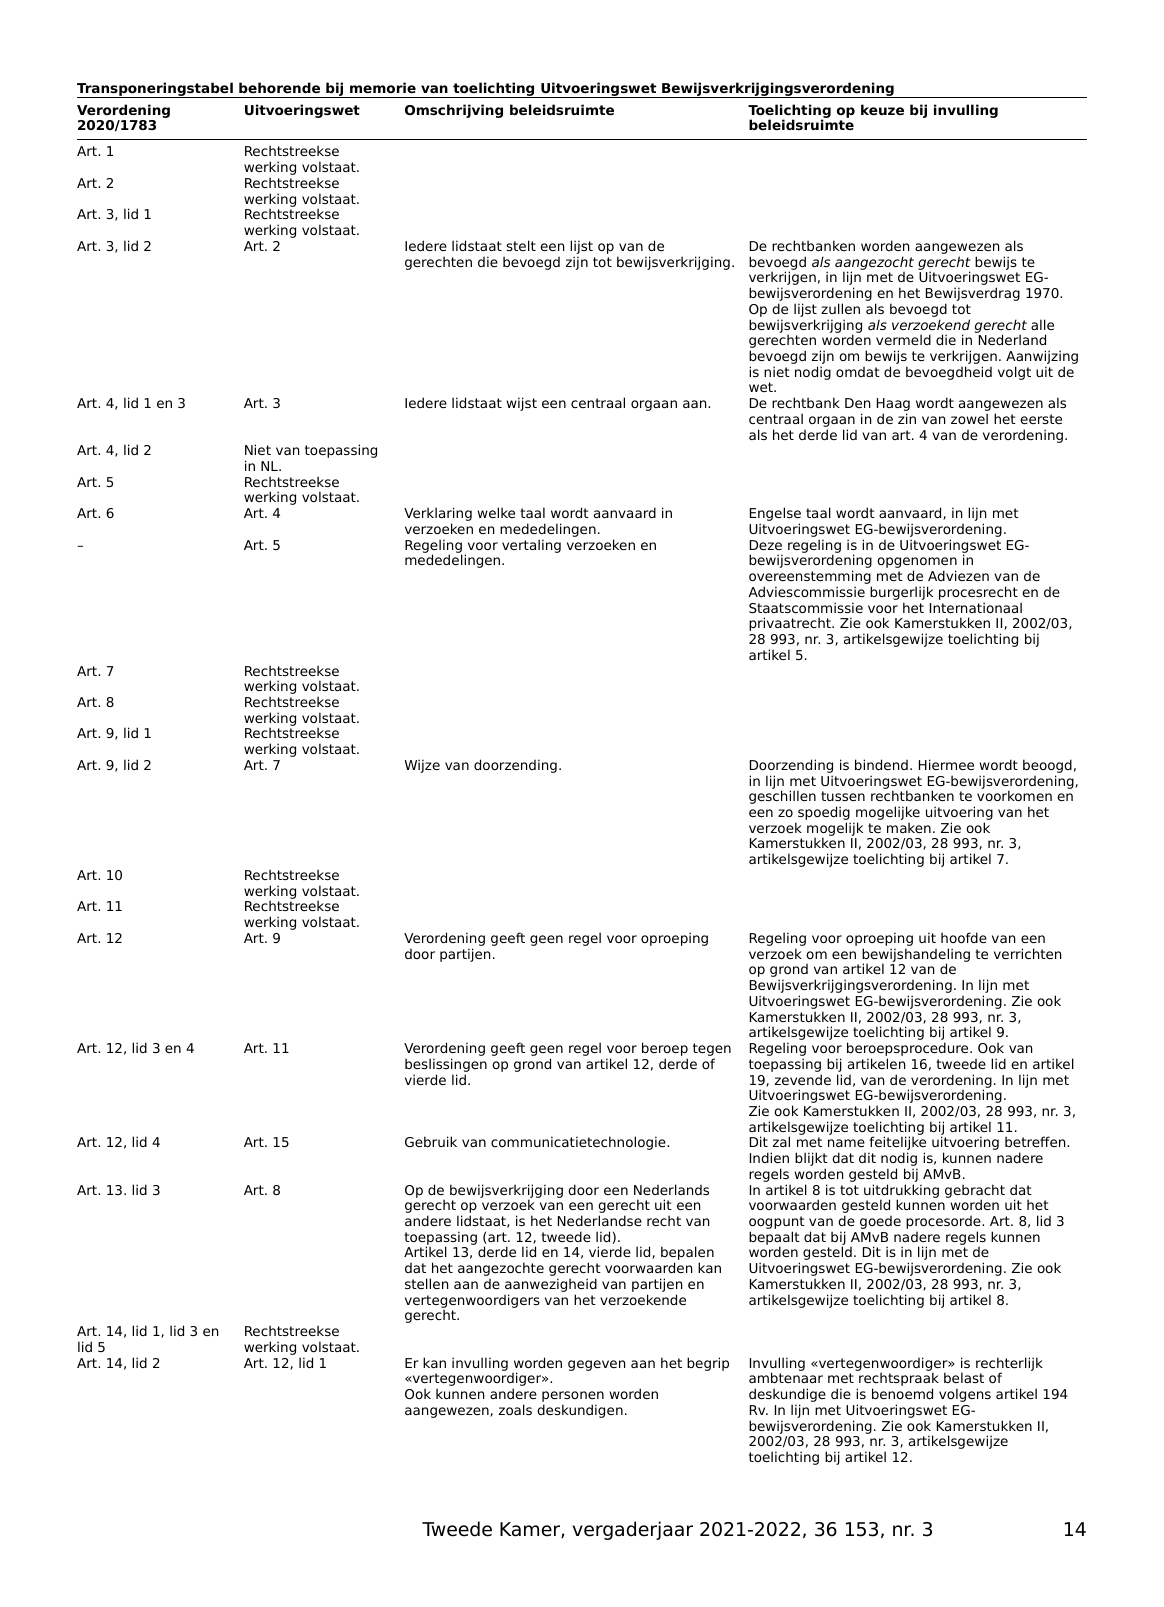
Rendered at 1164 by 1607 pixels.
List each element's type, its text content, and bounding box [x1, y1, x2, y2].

table_cell [398, 176, 742, 207]
table_cell [398, 1324, 742, 1355]
table_cell [743, 475, 1087, 506]
table_cell Art. 5 [77, 475, 237, 506]
table_cell [743, 140, 1087, 176]
table_cell Art. 1 [77, 140, 237, 176]
table_cell [398, 443, 742, 474]
table_cell Art. 11 [77, 899, 237, 931]
table_cell – [77, 538, 237, 663]
table_cell In artikel 8 is tot uitdrukking gebracht dat voorwaarden gesteld kunnen worden uit het oogpunt van de goede procesorde. Art. 8, lid 3 bepaalt dat bij AMvB nadere regels kunnen worden gesteld. Dit is in lijn met de Uitvoeringswet EG-bewijsverordening. Zie ook Kamerstukken II, 2002/03, 28 993, nr. 3, artikelsgewijze toelichting bij artikel 8. [743, 1183, 1087, 1324]
table_cell [743, 207, 1087, 239]
table_cell Op de bewijsverkrijging door een Nederlands gerecht op verzoek van een gerecht uit een andere lidstaat, is het Nederlandse recht van toepassing (art. 12, tweede lid). Artikel 13, derde lid en 14, vierde lid, bepalen dat het aangezochte gerecht voorwaarden kan stellen aan de aanwezigheid van partijen en vertegenwoordigers van het verzoekende gerecht. [398, 1183, 742, 1324]
table_cell [743, 1324, 1087, 1355]
table_cell Uitvoeringswet [238, 98, 398, 138]
table_cell Niet van toepassing in NL. [238, 443, 398, 474]
table_cell Rechtstreekse werking volstaat. [238, 176, 398, 207]
table_cell [398, 475, 742, 506]
table_cell Iedere lidstaat wijst een centraal orgaan aan. [398, 396, 742, 443]
table_cell [743, 663, 1087, 695]
table_cell Art. 12, lid 1 [238, 1355, 398, 1466]
table_cell Engelse taal wordt aanvaard, in lijn met Uitvoeringswet EG-bewijsverordening. [743, 506, 1087, 537]
table_cell Regeling voor beroepsprocedure. Ook van toepassing bij artikelen 16, tweede lid en artikel 19, zevende lid, van de verordening. In lijn met Uitvoeringswet EG-bewijsverordening. Zie ook Kamerstukken II, 2002/03, 28 993, nr. 3, artikelsgewijze toelichting bij artikel 11. [743, 1041, 1087, 1135]
table_cell Art. 7 [238, 758, 398, 868]
table_cell Art. 3, lid 1 [77, 207, 237, 239]
table_cell Art. 11 [238, 1041, 398, 1135]
table_cell Rechtstreekse werking volstaat. [238, 663, 398, 695]
table_cell Omschrijving beleidsruimte [398, 98, 742, 138]
table_cell Dit zal met name feitelijke uitvoering betreffen. Indien blijkt dat dit nodig is, kunnen nadere regels worden gesteld bij AMvB. [743, 1135, 1087, 1182]
table_cell Verordening geeft geen regel voor beroep tegen beslissingen op grond van artikel 12, derde of vierde lid. [398, 1041, 742, 1135]
table_cell Art. 9, lid 2 [77, 758, 237, 868]
table_cell Art. 14, lid 1, lid 3 en lid 5 [77, 1324, 237, 1355]
table_cell Art. 8 [238, 1183, 398, 1324]
table_cell [398, 868, 742, 899]
table_cell Art. 2 [77, 176, 237, 207]
table_cell Art. 12, lid 4 [77, 1135, 237, 1182]
table_cell Art. 15 [238, 1135, 398, 1182]
table_cell Art. 7 [77, 663, 237, 695]
table_cell Art. 4, lid 2 [77, 443, 237, 474]
table_cell Gebruik van communicatietechnologie. [398, 1135, 742, 1182]
table_cell Art. 12 [77, 931, 237, 1041]
table_cell Rechtstreekse werking volstaat. [238, 899, 398, 931]
table_cell Iedere lidstaat stelt een lijst op van de gerechten die bevoegd zijn tot bewijsverkrijging. [398, 239, 742, 396]
table_cell [398, 207, 742, 239]
table_cell Art. 9, lid 1 [77, 726, 237, 758]
table_cell Art. 13. lid 3 [77, 1183, 237, 1324]
table_cell Regeling voor oproeping uit hoofde van een verzoek om een bewijshandeling te verrichten op grond van artikel 12 van de Bewijsverkrijgingsverordening. In lijn met Uitvoeringswet EG-bewijsverordening. Zie ook Kamerstukken II, 2002/03, 28 993, nr. 3, artikelsgewijze toelichting bij artikel 9. [743, 931, 1087, 1041]
table_cell Verklaring welke taal wordt aanvaard in verzoeken en mededelingen. [398, 506, 742, 537]
table_cell Rechtstreekse werking volstaat. [238, 1324, 398, 1355]
table_cell [743, 868, 1087, 899]
table_cell Art. 8 [77, 695, 237, 726]
table_cell Art. 3 [238, 396, 398, 443]
table_cell Art. 14, lid 2 [77, 1355, 237, 1466]
table_cell [398, 695, 742, 726]
table_cell [398, 663, 742, 695]
table_cell Art. 6 [77, 506, 237, 537]
table_cell Rechtstreekse werking volstaat. [238, 868, 398, 899]
table_cell Art. 4, lid 1 en 3 [77, 396, 237, 443]
table_cell [743, 726, 1087, 758]
table_cell Deze regeling is in de Uitvoeringswet EG-bewijsverordening opgenomen in overeenstemming met de Adviezen van de Adviescommissie burgerlijk procesrecht en de Staatscommissie voor het Internationaal privaatrecht. Zie ook Kamerstukken II, 2002/03, 28 993, nr. 3, artikelsgewijze toelichting bij artikel 5. [743, 538, 1087, 663]
table_cell [398, 726, 742, 758]
table_cell De rechtbanken worden aangewezen als bevoegd als aangezocht gerecht bewijs te verkrijgen, in lijn met de Uitvoeringswet EG-bewijsverordening en het Bewijsverdrag 1970. Op de lijst zullen als bevoegd tot bewijsverkrijging als verzoekend gerecht alle gerechten worden vermeld die in Nederland bevoegd zijn om bewijs te verkrijgen. Aanwijzing is niet nodig omdat de bevoegdheid volgt uit de wet. [743, 239, 1087, 396]
table_cell Art. 4 [238, 506, 398, 537]
table_cell Rechtstreekse werking volstaat. [238, 695, 398, 726]
table_cell Art. 12, lid 3 en 4 [77, 1041, 237, 1135]
table_cell Verordening 2020/1783 [77, 98, 237, 138]
table_cell Art. 3, lid 2 [77, 239, 237, 396]
table_cell De rechtbank Den Haag wordt aangewezen als centraal orgaan in de zin van zowel het eerste als het derde lid van art. 4 van de verordening. [743, 396, 1087, 443]
table_cell Wijze van doorzending. [398, 758, 742, 868]
table_cell [743, 176, 1087, 207]
table_cell Rechtstreekse werking volstaat. [238, 475, 398, 506]
table_cell Rechtstreekse werking volstaat. [238, 140, 398, 176]
table_cell Toelichting op keuze bij invulling beleidsruimte [743, 98, 1087, 138]
table_cell Doorzending is bindend. Hiermee wordt beoogd, in lijn met Uitvoeringswet EG-bewijsverordening, geschillen tussen rechtbanken te voorkomen en een zo spoedig mogelijke uitvoering van het verzoek mogelijk te maken. Zie ook Kamerstukken II, 2002/03, 28 993, nr. 3, artikelsgewijze toelichting bij artikel 7. [743, 758, 1087, 868]
table_cell Art. 5 [238, 538, 398, 663]
table_cell Verordening geeft geen regel voor oproeping door partijen. [398, 931, 742, 1041]
table_cell [398, 899, 742, 931]
table_cell Art. 2 [238, 239, 398, 396]
table_cell [398, 140, 742, 176]
table_cell [743, 443, 1087, 474]
table_cell [743, 899, 1087, 931]
table_header Transponeringstabel behorende bij memorie van toelichting Uitvoeringswet Bewijsverkrijgingsverordening [77, 81, 1087, 97]
table_cell Rechtstreekse werking volstaat. [238, 726, 398, 758]
table_cell Rechtstreekse werking volstaat. [238, 207, 398, 239]
table_cell Regeling voor vertaling verzoeken en mededelingen. [398, 538, 742, 663]
table_cell Art. 9 [238, 931, 398, 1041]
table_cell Invulling «vertegenwoordiger» is rechterlijk ambtenaar met rechtspraak belast of deskundige die is benoemd volgens artikel 194 Rv. In lijn met Uitvoeringswet EG-bewijsverordening. Zie ook Kamerstukken II, 2002/03, 28 993, nr. 3, artikelsgewijze toelichting bij artikel 12. [743, 1355, 1087, 1466]
table_cell Art. 10 [77, 868, 237, 899]
table_cell [743, 695, 1087, 726]
table_cell Er kan invulling worden gegeven aan het begrip «vertegenwoordiger». Ook kunnen andere personen worden aangewezen, zoals deskundigen. [398, 1355, 742, 1466]
